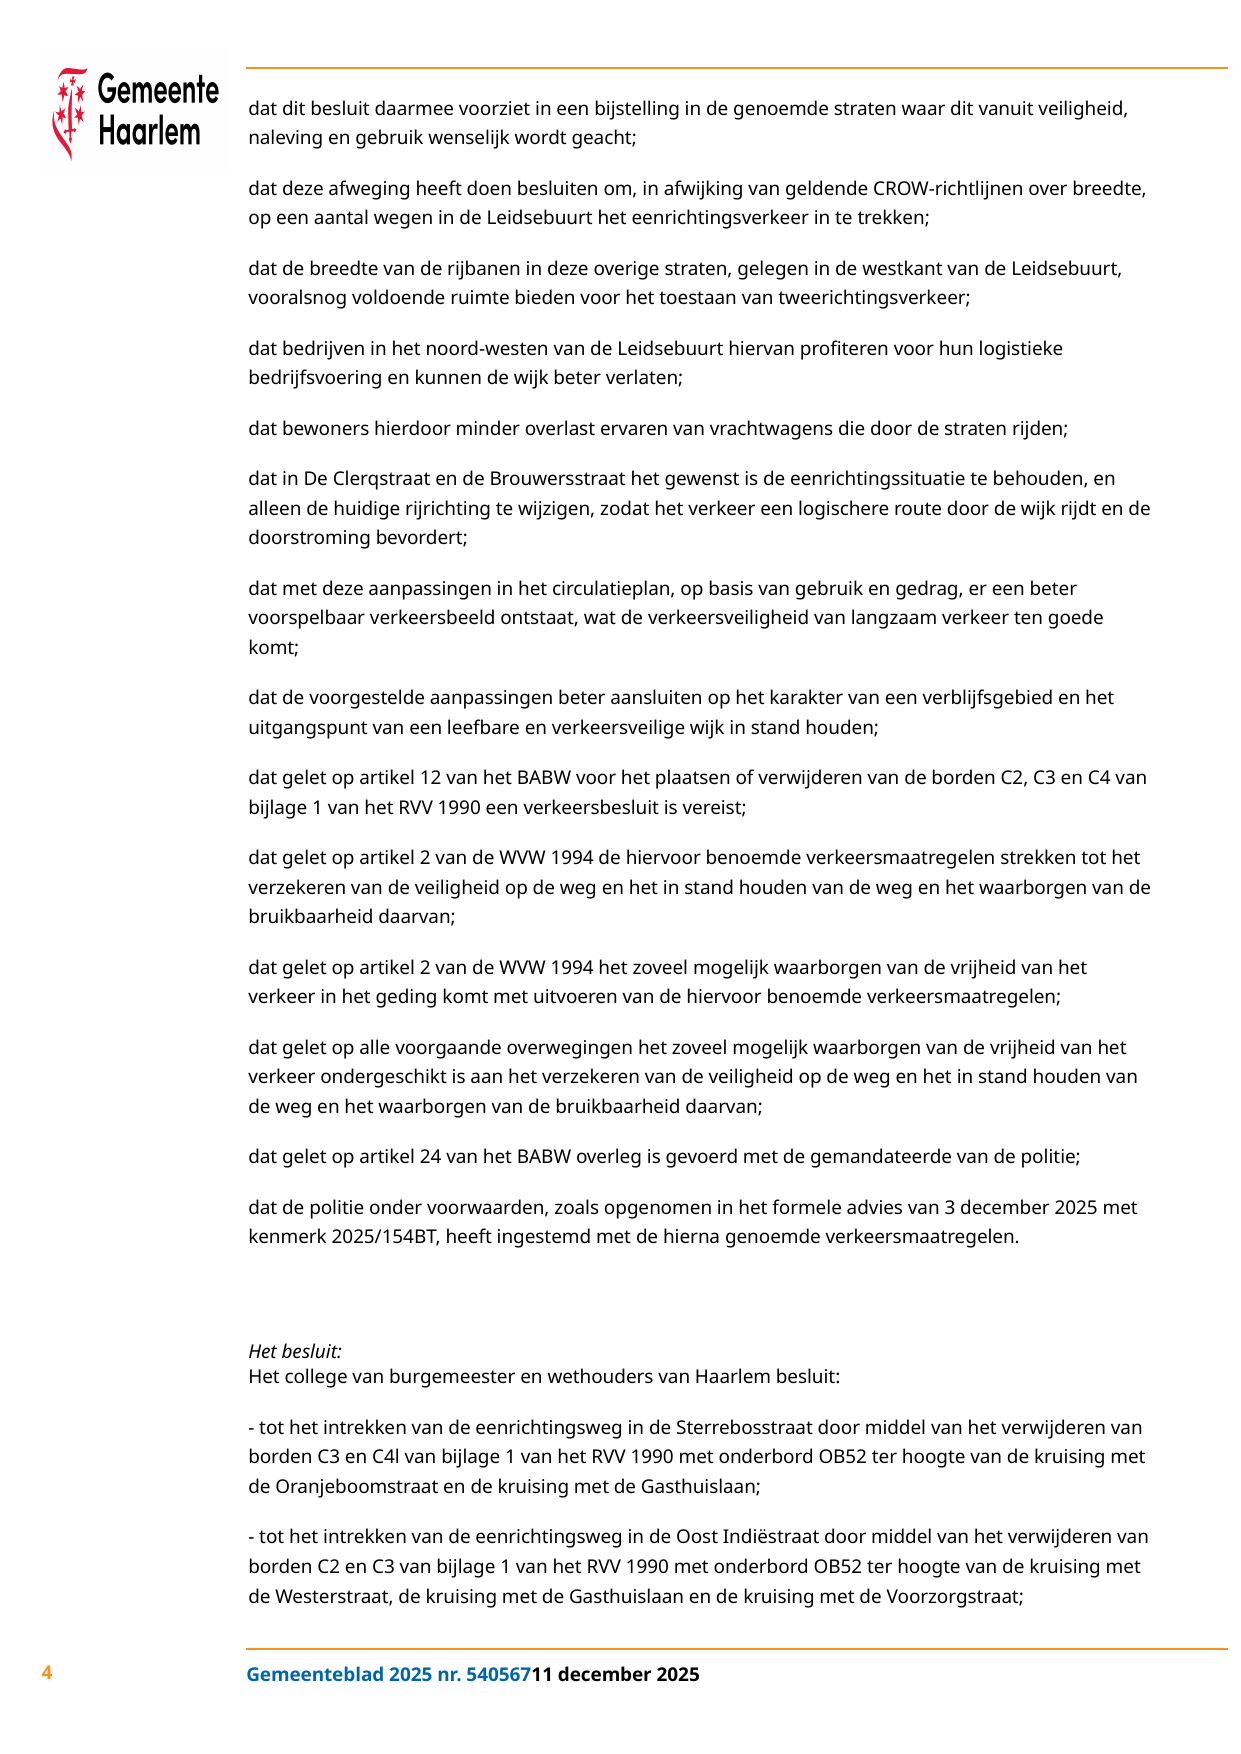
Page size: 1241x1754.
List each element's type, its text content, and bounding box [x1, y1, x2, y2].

picture [41, 47, 231, 172]
text dat met deze aanpassingen in het circulatieplan, op basis van gebruik en gedrag, er een beter voorspelbaar verkeersbeeld ontstaat, wat de verkeersveiligheid van langzaam verkeer ten goede komt; [248, 575, 1152, 660]
text Het besluit: [248, 1338, 1152, 1364]
text dat dit besluit daarmee voorziet in een bijstelling in de genoemde straten waar dit vanuit veiligheid, naleving en gebruik wenselijk wordt geacht; [248, 95, 1152, 150]
text dat bewoners hierdoor minder overlast ervaren van vrachtwagens die door de straten rijden; [248, 415, 1152, 441]
text dat gelet op artikel 24 van het BABW overleg is gevoerd met de gemandateerde van de politie; [248, 1143, 1152, 1169]
text dat gelet op artikel 12 van het BABW voor het plaatsen of verwijderen van de borden C2, C3 en C4 van bijlage 1 van het RVV 1990 een verkeersbesluit is vereist; [248, 764, 1152, 820]
text Het college van burgemeester en wethouders van Haarlem besluit: [248, 1364, 1152, 1389]
text dat in De Clerqstraat en de Brouwersstraat het gewenst is de eenrichtingssituatie te behouden, en alleen de huidige rijrichting te wijzigen, zodat het verkeer een logischere route door de wijk rijdt en de doorstroming bevordert; [248, 465, 1152, 550]
text dat gelet op artikel 2 van de WVW 1994 de hiervoor benoemde verkeersmaatregelen strekken tot het verzekeren van de veiligheid op de weg en het in stand houden van de weg en het waarborgen van de bruikbaarheid daarvan; [248, 844, 1152, 929]
text dat de voorgestelde aanpassingen beter aansluiten op het karakter van een verblijfsgebied en het uitgangspunt van een leefbare en verkeersveilige wijk in stand houden; [248, 684, 1152, 740]
text - tot het intrekken van de eenrichtingsweg in de Sterrebosstraat door middel van het verwijderen van borden C3 en C4l van bijlage 1 van het RVV 1990 met onderbord OB52 ter hoogte van de kruising met de Oranjeboomstraat en de kruising met de Gasthuislaan; [248, 1414, 1152, 1499]
text dat de politie onder voorwaarden, zoals opgenomen in het formele advies van 3 december 2025 met kenmerk 2025/154BT, heeft ingestemd met de hierna genoemde verkeersmaatregelen. [248, 1194, 1152, 1249]
text dat gelet op alle voorgaande overwegingen het zoveel mogelijk waarborgen van de vrijheid van het verkeer ondergeschikt is aan het verzekeren van de veiligheid op de weg en het in stand houden van de weg en het waarborgen van de bruikbaarheid daarvan; [248, 1034, 1152, 1119]
text dat bedrijven in het noord-westen van de Leidsebuurt hiervan profiteren voor hun logistieke bedrijfsvoering en kunnen de wijk beter verlaten; [248, 335, 1152, 390]
text dat gelet op artikel 2 van de WVW 1994 het zoveel mogelijk waarborgen van de vrijheid van het verkeer in het geding komt met uitvoeren van de hiervoor benoemde verkeersmaatregelen; [248, 954, 1152, 1009]
text dat de breedte van de rijbanen in deze overige straten, gelegen in de westkant van de Leidsebuurt, vooralsnog voldoende ruimte bieden voor het toestaan van tweerichtingsverkeer; [248, 255, 1152, 310]
text - tot het intrekken van de eenrichtingsweg in de Oost Indiëstraat door middel van het verwijderen van borden C2 en C3 van bijlage 1 van het RVV 1990 met onderbord OB52 ter hoogte van de kruising met de Westerstraat, de kruising met de Gasthuislaan en de kruising met de Voorzorgstraat; [248, 1524, 1152, 1608]
text dat deze afweging heeft doen besluiten om, in afwijking van geldende CROW-richtlijnen over breedte, op een aantal wegen in de Leidsebuurt het eenrichtingsverkeer in te trekken; [248, 175, 1152, 230]
